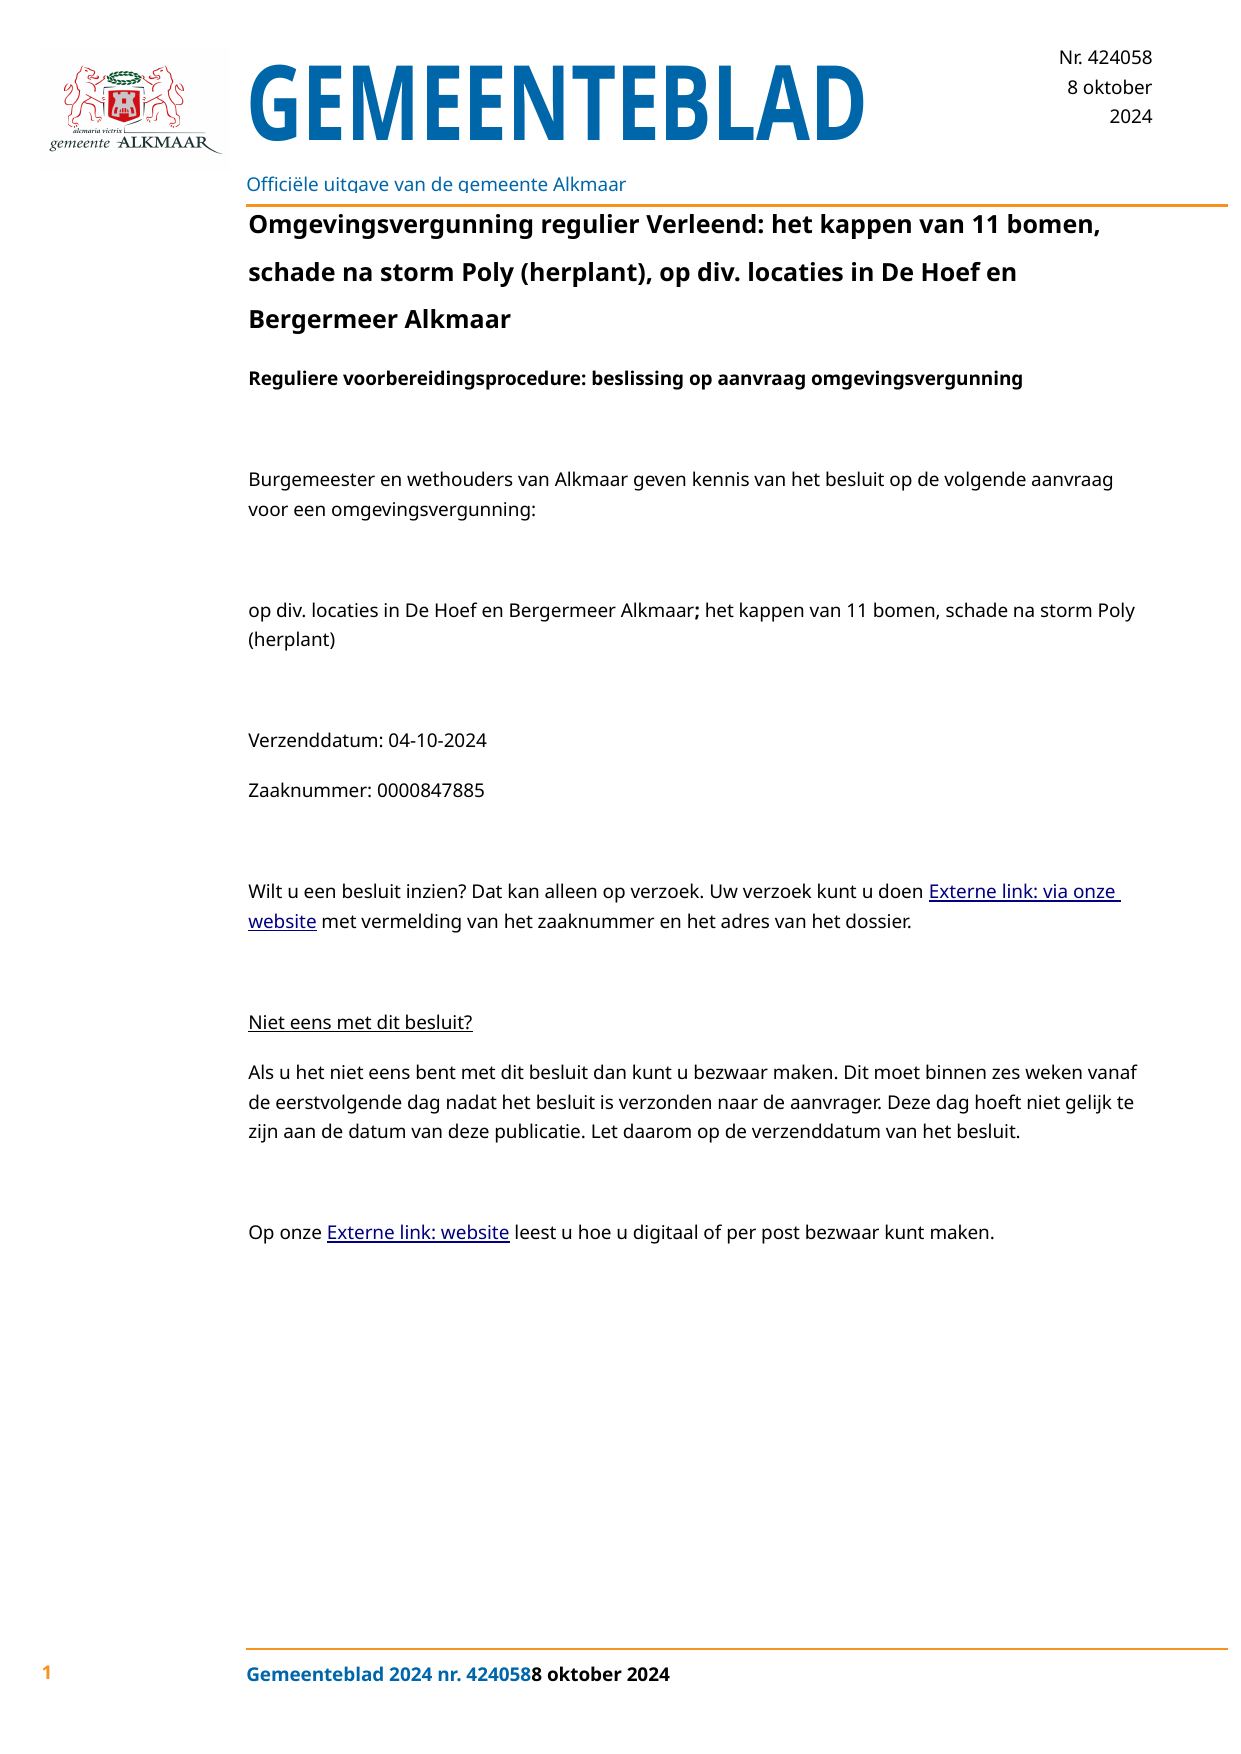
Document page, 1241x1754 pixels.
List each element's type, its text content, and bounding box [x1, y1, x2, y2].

text op div. locaties in De Hoef en Bergermeer Alkmaar; het kappen van 11 bomen, schade na storm Poly (herplant) [248, 597, 1152, 652]
text Wilt u een besluit inzien? Dat kan alleen op verzoek. Uw verzoek kunt u doen Externe link: via onze website met vermelding van het zaaknummer en het adres van het dossier. [248, 878, 1152, 934]
text Als u het niet eens bent met dit besluit dan kunt u bezwaar maken. Dit moet binnen zes weken vanaf de eerstvolgende dag nadat het besluit is verzonden naar de aanvrager. Deze dag hoeft niet gelijk te zijn aan de datum van deze publicatie. Let daarom op de verzenddatum van het besluit. [248, 1059, 1152, 1144]
text Burgemeester en wethouders van Alkmaar geven kennis van het besluit op de volgende aanvraag voor een omgevingsvergunning: [248, 466, 1152, 522]
text Niet eens met dit besluit? [248, 1009, 1152, 1034]
text Op onze Externe link: website leest u hoe u digitaal of per post bezwaar kunt maken. [248, 1219, 1152, 1245]
text Verzenddatum: 04-10-2024 [248, 727, 1152, 753]
text Zaaknummer: 0000847885 [248, 778, 1152, 803]
text Omgevingsvergunning regulier Verleend: het kappen van 11 bomen, schade na storm Poly (herplant), op div. locaties in De Hoef en Bergermeer Alkmaar [248, 207, 1152, 336]
picture [41, 47, 231, 172]
text Reguliere voorbereidingsprocedure: beslissing op aanvraag omgevingsvergunning [248, 366, 1152, 391]
